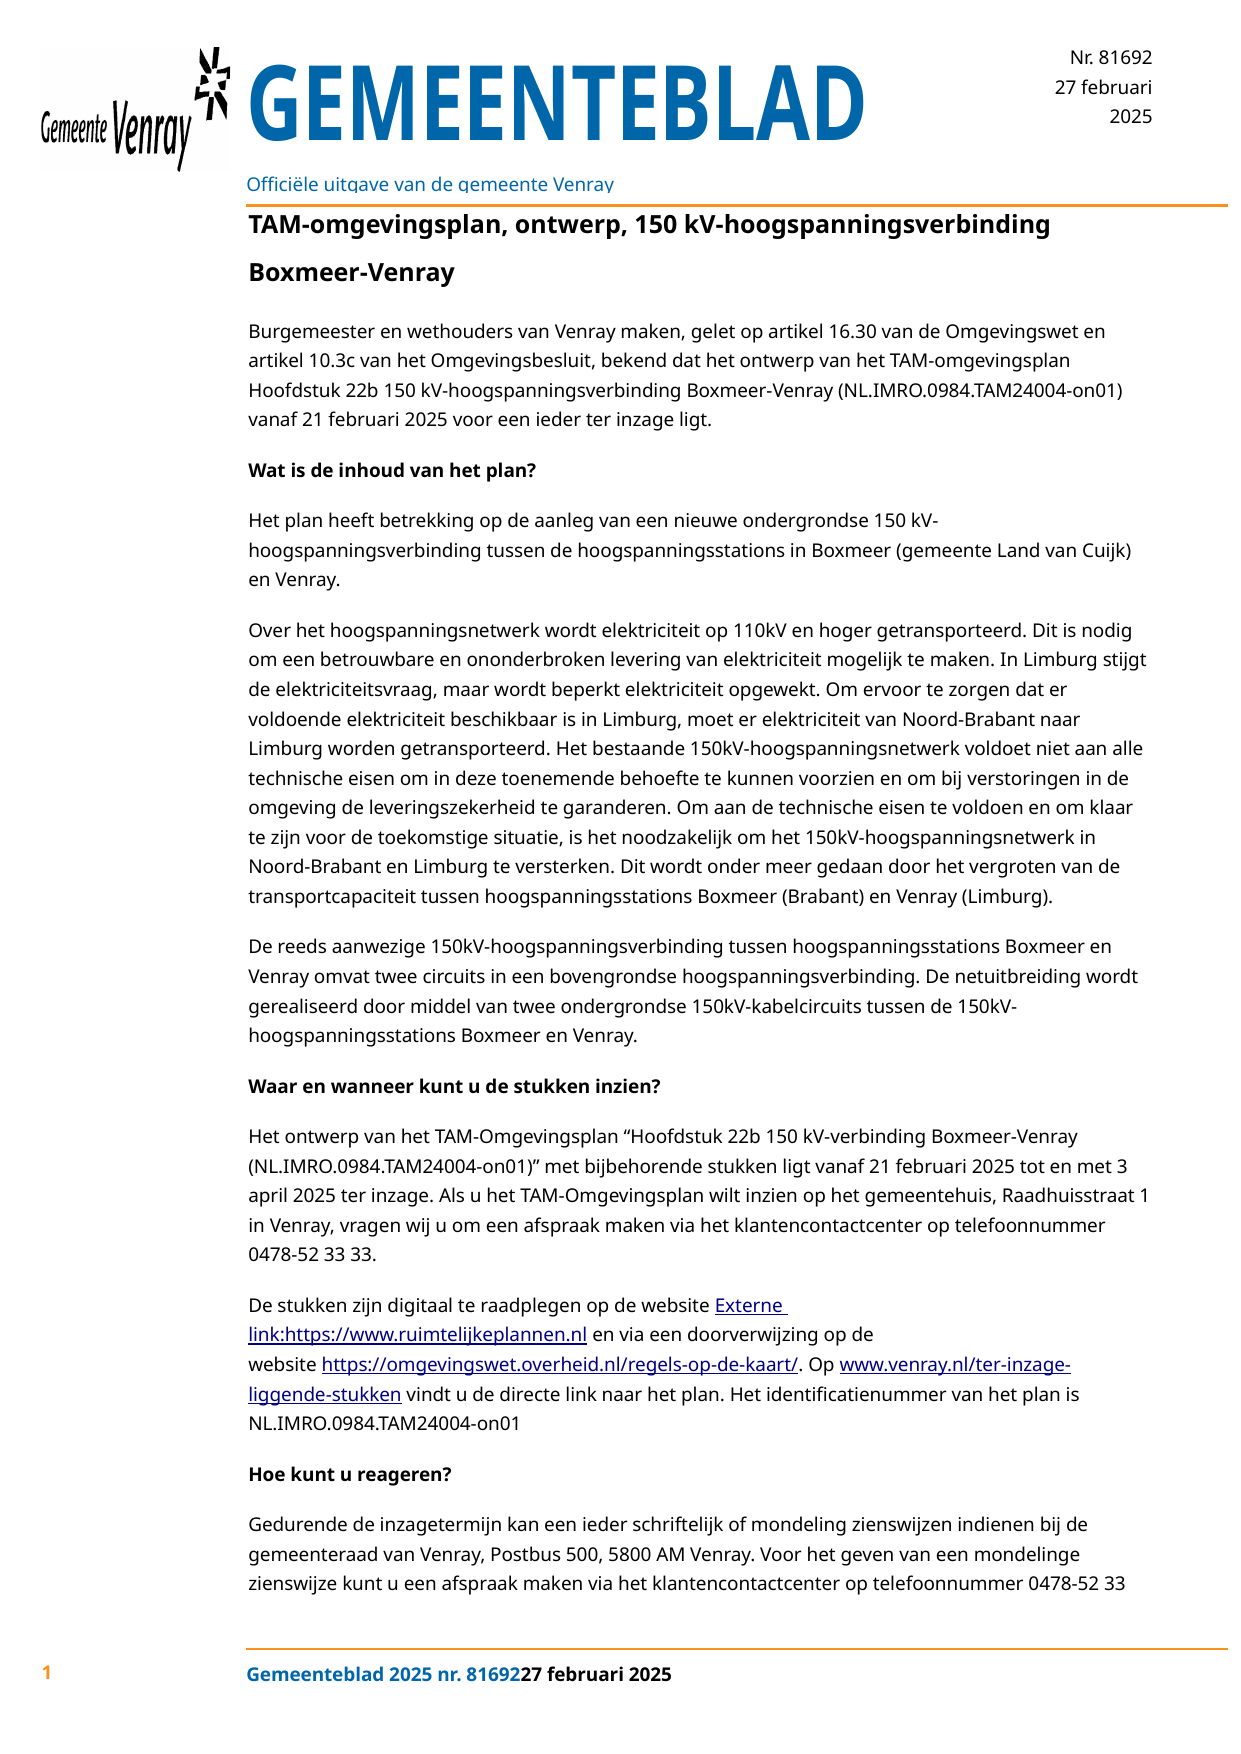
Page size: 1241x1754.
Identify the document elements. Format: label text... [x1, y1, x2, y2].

text Burgemeester en wethouders van Venray maken, gelet op artikel 16.30 van de Omgevingswet en artikel 10.3c van het Omgevingsbesluit, bekend dat het ontwerp van het TAM-omgevingsplan Hoofdstuk 22b 150 kV-hoogspanningsverbinding Boxmeer-Venray (NL.IMRO.0984.TAM24004-on01) vanaf 21 februari 2025 voor een ieder ter inzage ligt. [248, 318, 1152, 432]
text Waar en wanneer kunt u de stukken inzien? [248, 1073, 1152, 1099]
text De reeds aanwezige 150kV-hoogspanningsverbinding tussen hoogspanningsstations Boxmeer en Venray omvat twee circuits in een bovengrondse hoogspanningsverbinding. De netuitbreiding wordt gerealiseerd door middel van twee ondergrondse 150kV-kabelcircuits tussen de 150kV-hoogspanningsstations Boxmeer en Venray. [248, 934, 1152, 1048]
picture [41, 47, 231, 172]
text Wat is de inhoud van het plan? [248, 457, 1152, 483]
text Hoe kunt u reageren? [248, 1461, 1152, 1487]
text Over het hoogspanningsnetwerk wordt elektriciteit op 110kV en hoger getransporteerd. Dit is nodig om een betrouwbare en ononderbroken levering van elektriciteit mogelijk te maken. In Limburg stijgt de elektriciteitsvraag, maar wordt beperkt elektriciteit opgewekt. Om ervoor te zorgen dat er voldoende elektriciteit beschikbaar is in Limburg, moet er elektriciteit van Noord-Brabant naar Limburg worden getransporteerd. Het bestaande 150kV-hoogspanningsnetwerk voldoet niet aan alle technische eisen om in deze toenemende behoefte te kunnen voorzien en om bij verstoringen in de omgeving de leveringszekerheid te garanderen. Om aan de technische eisen te voldoen en om klaar te zijn voor de toekomstige situatie, is het noodzakelijk om het 150kV-hoogspanningsnetwerk in Noord-Brabant en Limburg te versterken. Dit wordt onder meer gedaan door het vergroten van de transportcapaciteit tussen hoogspanningsstations Boxmeer (Brabant) en Venray (Limburg). [248, 617, 1152, 909]
text Het plan heeft betrekking op de aanleg van een nieuwe ondergrondse 150 kV-hoogspanningsverbinding tussen de hoogspanningsstations in Boxmeer (gemeente Land van Cuijk) en Venray. [248, 507, 1152, 592]
text TAM-omgevingsplan, ontwerp, 150 kV-hoogspanningsverbinding Boxmeer-Venray [248, 207, 1152, 288]
text Het ontwerp van het TAM-Omgevingsplan “Hoofdstuk 22b 150 kV-verbinding Boxmeer-Venray (NL.IMRO.0984.TAM24004-on01)” met bijbehorende stukken ligt vanaf 21 februari 2025 tot en met 3 april 2025 ter inzage. Als u het TAM-Omgevingsplan wilt inzien op het gemeentehuis, Raadhuisstraat 1 in Venray, vragen wij u om een afspraak maken via het klantencontactcenter op telefoonnummer 0478-52 33 33. [248, 1123, 1152, 1267]
text Gedurende de inzagetermijn kan een ieder schriftelijk of mondeling zienswijzen indienen bij de gemeenteraad van Venray, Postbus 500, 5800 AM Venray. Voor het geven van een mondelinge zienswijze kunt u een afspraak maken via het klantencontactcenter op telefoonnummer 0478-52 33 [248, 1511, 1152, 1596]
text De stukken zijn digitaal te raadplegen op de website Externe link:https://www.ruimtelijkeplannen.nl en via een doorverwijzing op de website https://omgevingswet.overheid.nl/regels-op-de-kaart/. Op www.venray.nl/ter-inzage-liggende-stukken vindt u de directe link naar het plan. Het identificatienummer van het plan is NL.IMRO.0984.TAM24004-on01 [248, 1292, 1152, 1436]
